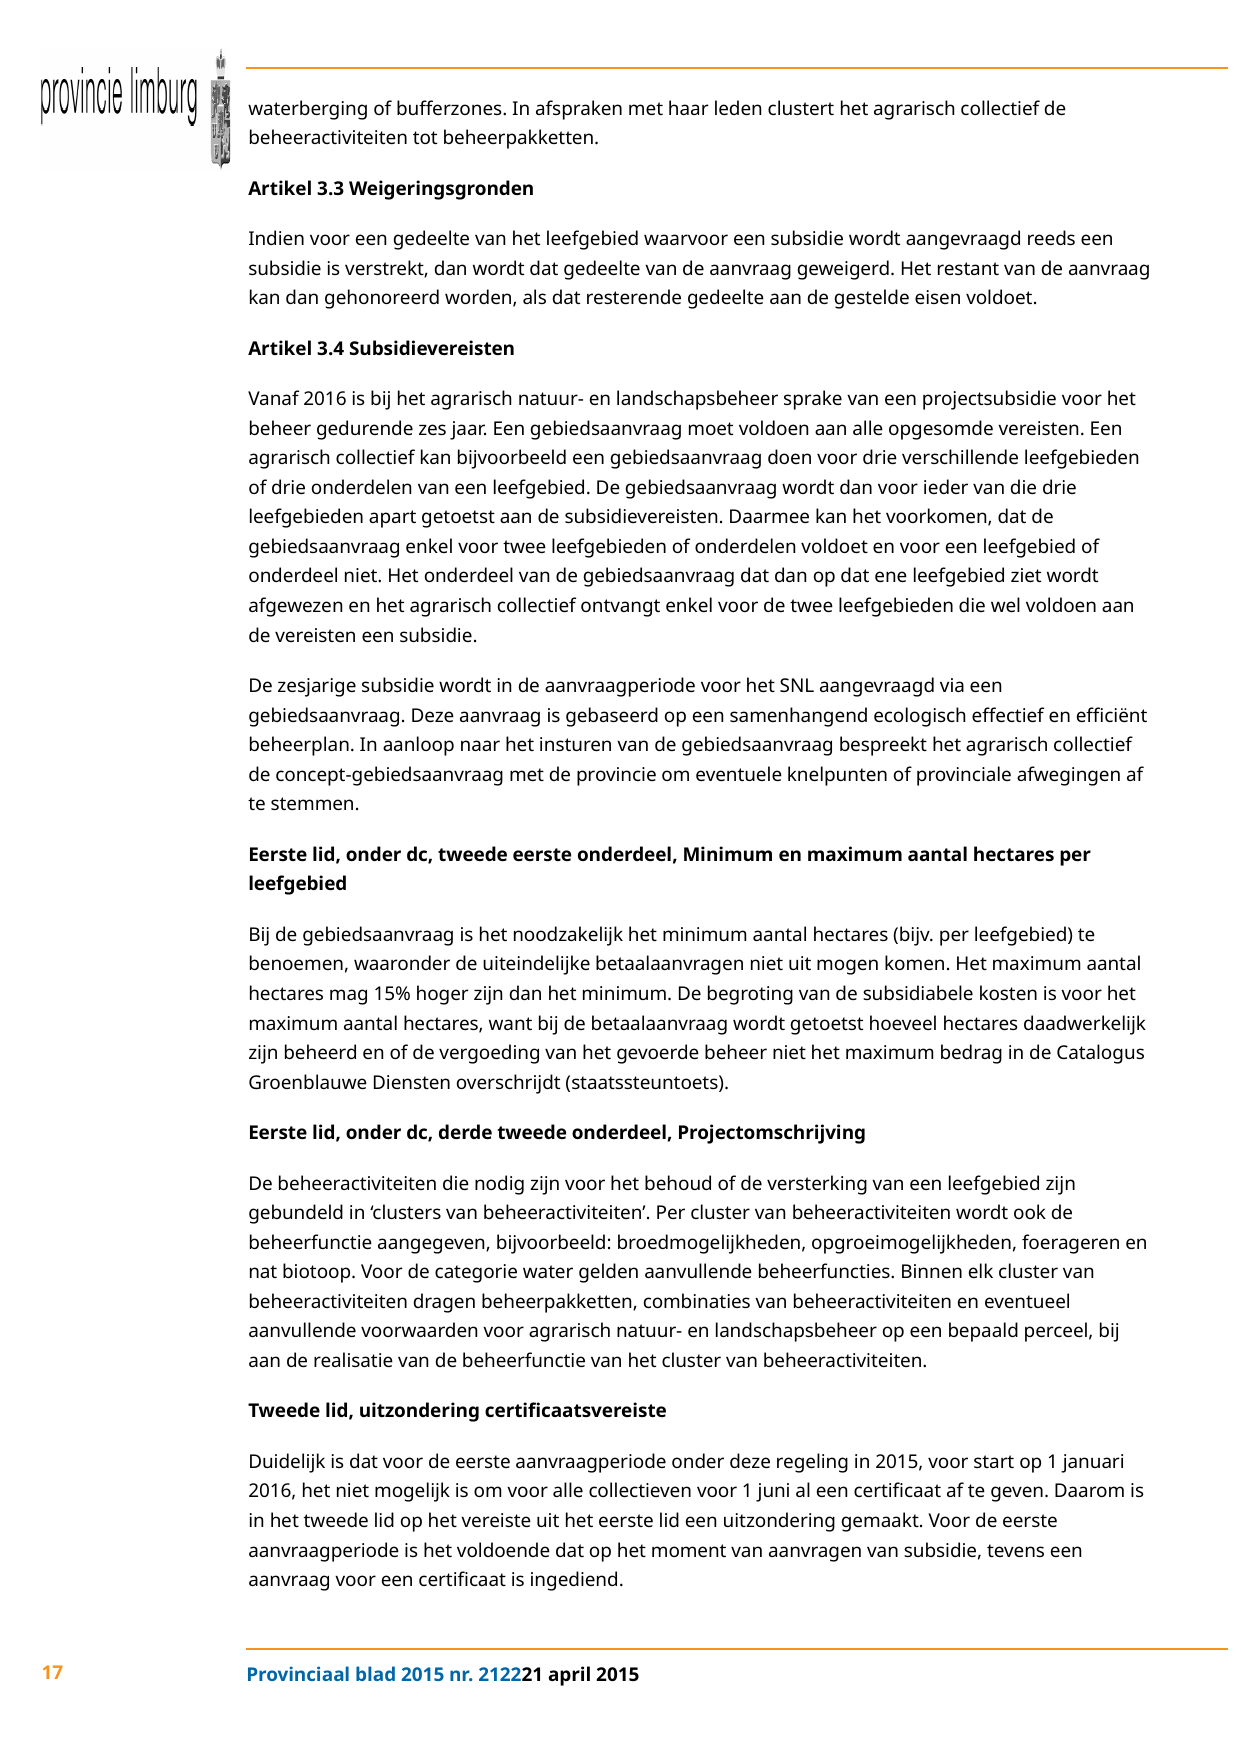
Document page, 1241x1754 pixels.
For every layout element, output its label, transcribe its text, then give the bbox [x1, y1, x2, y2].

text Duidelijk is dat voor de eerste aanvraagperiode onder deze regeling in 2015, voor start op 1 januari 2016, het niet mogelijk is om voor alle collectieven voor 1 juni al een certificaat af te geven. Daarom is in het tweede lid op het vereiste uit het eerste lid een uitzondering gemaakt. Voor de eerste aanvraagperiode is het voldoende dat op het moment van aanvragen van subsidie, tevens een aanvraag voor een certificaat is ingediend. [248, 1448, 1152, 1592]
text Tweede lid, uitzondering certificaatsvereiste [248, 1398, 1152, 1423]
text Eerste lid, onder dc, derde tweede onderdeel, Projectomschrijving [248, 1119, 1152, 1145]
text waterberging of bufferzones. In afspraken met haar leden clustert het agrarisch collectief de beheeractiviteiten tot beheerpakketten. [248, 95, 1152, 150]
text De zesjarige subsidie wordt in de aanvraagperiode voor het SNL aangevraagd via een gebiedsaanvraag. Deze aanvraag is gebaseerd op een samenhangend ecologisch effectief en efficiënt beheerplan. In aanloop naar het insturen van de gebiedsaanvraag bespreekt het agrarisch collectief de concept-gebiedsaanvraag met de provincie om eventuele knelpunten of provinciale afwegingen af te stemmen. [248, 672, 1152, 816]
text Artikel 3.3 Weigeringsgronden [248, 175, 1152, 201]
text Bij de gebiedsaanvraag is het noodzakelijk het minimum aantal hectares (bijv. per leefgebied) te benoemen, waaronder de uiteindelijke betaalaanvragen niet uit mogen komen. Het maximum aantal hectares mag 15% hoger zijn dan het minimum. De begroting van de subsidiabele kosten is voor het maximum aantal hectares, want bij de betaalaanvraag wordt getoetst hoeveel hectares daadwerkelijk zijn beheerd en of de vergoeding van het gevoerde beheer niet het maximum bedrag in de Catalogus Groenblauwe Diensten overschrijdt (staatssteuntoets). [248, 921, 1152, 1095]
text De beheeractiviteiten die nodig zijn voor het behoud of de versterking van een leefgebied zijn gebundeld in ‘clusters van beheeractiviteiten’. Per cluster van beheeractiviteiten wordt ook de beheerfunctie aangegeven, bijvoorbeeld: broedmogelijkheden, opgroeimogelijkheden, foerageren en nat biotoop. Voor de categorie water gelden aanvullende beheerfuncties. Binnen elk cluster van beheeractiviteiten dragen beheerpakketten, combinaties van beheeractiviteiten en eventueel aanvullende voorwaarden voor agrarisch natuur- en landschapsbeheer op een bepaald perceel, bij aan de realisatie van de beheerfunctie van het cluster van beheeractiviteiten. [248, 1170, 1152, 1373]
text Vanaf 2016 is bij het agrarisch natuur- en landschapsbeheer sprake van een projectsubsidie voor het beheer gedurende zes jaar. Een gebiedsaanvraag moet voldoen aan alle opgesomde vereisten. Een agrarisch collectief kan bijvoorbeeld een gebiedsaanvraag doen voor drie verschillende leefgebieden of drie onderdelen van een leefgebied. De gebiedsaanvraag wordt dan voor ieder van die drie leefgebieden apart getoetst aan de subsidievereisten. Daarmee kan het voorkomen, dat de gebiedsaanvraag enkel voor twee leefgebieden of onderdelen voldoet en voor een leefgebied of onderdeel niet. Het onderdeel van de gebiedsaanvraag dat dan op dat ene leefgebied ziet wordt afgewezen en het agrarisch collectief ontvangt enkel voor de twee leefgebieden die wel voldoen aan de vereisten een subsidie. [248, 385, 1152, 648]
text Indien voor een gedeelte van het leefgebied waarvoor een subsidie wordt aangevraagd reeds een subsidie is verstrekt, dan wordt dat gedeelte van de aanvraag geweigerd. Het restant van de aanvraag kan dan gehonoreerd worden, als dat resterende gedeelte aan de gestelde eisen voldoet. [248, 225, 1152, 310]
picture [41, 47, 231, 172]
text Artikel 3.4 Subsidievereisten [248, 335, 1152, 361]
text Eerste lid, onder dc, tweede eerste onderdeel, Minimum en maximum aantal hectares per leefgebied [248, 841, 1152, 896]
